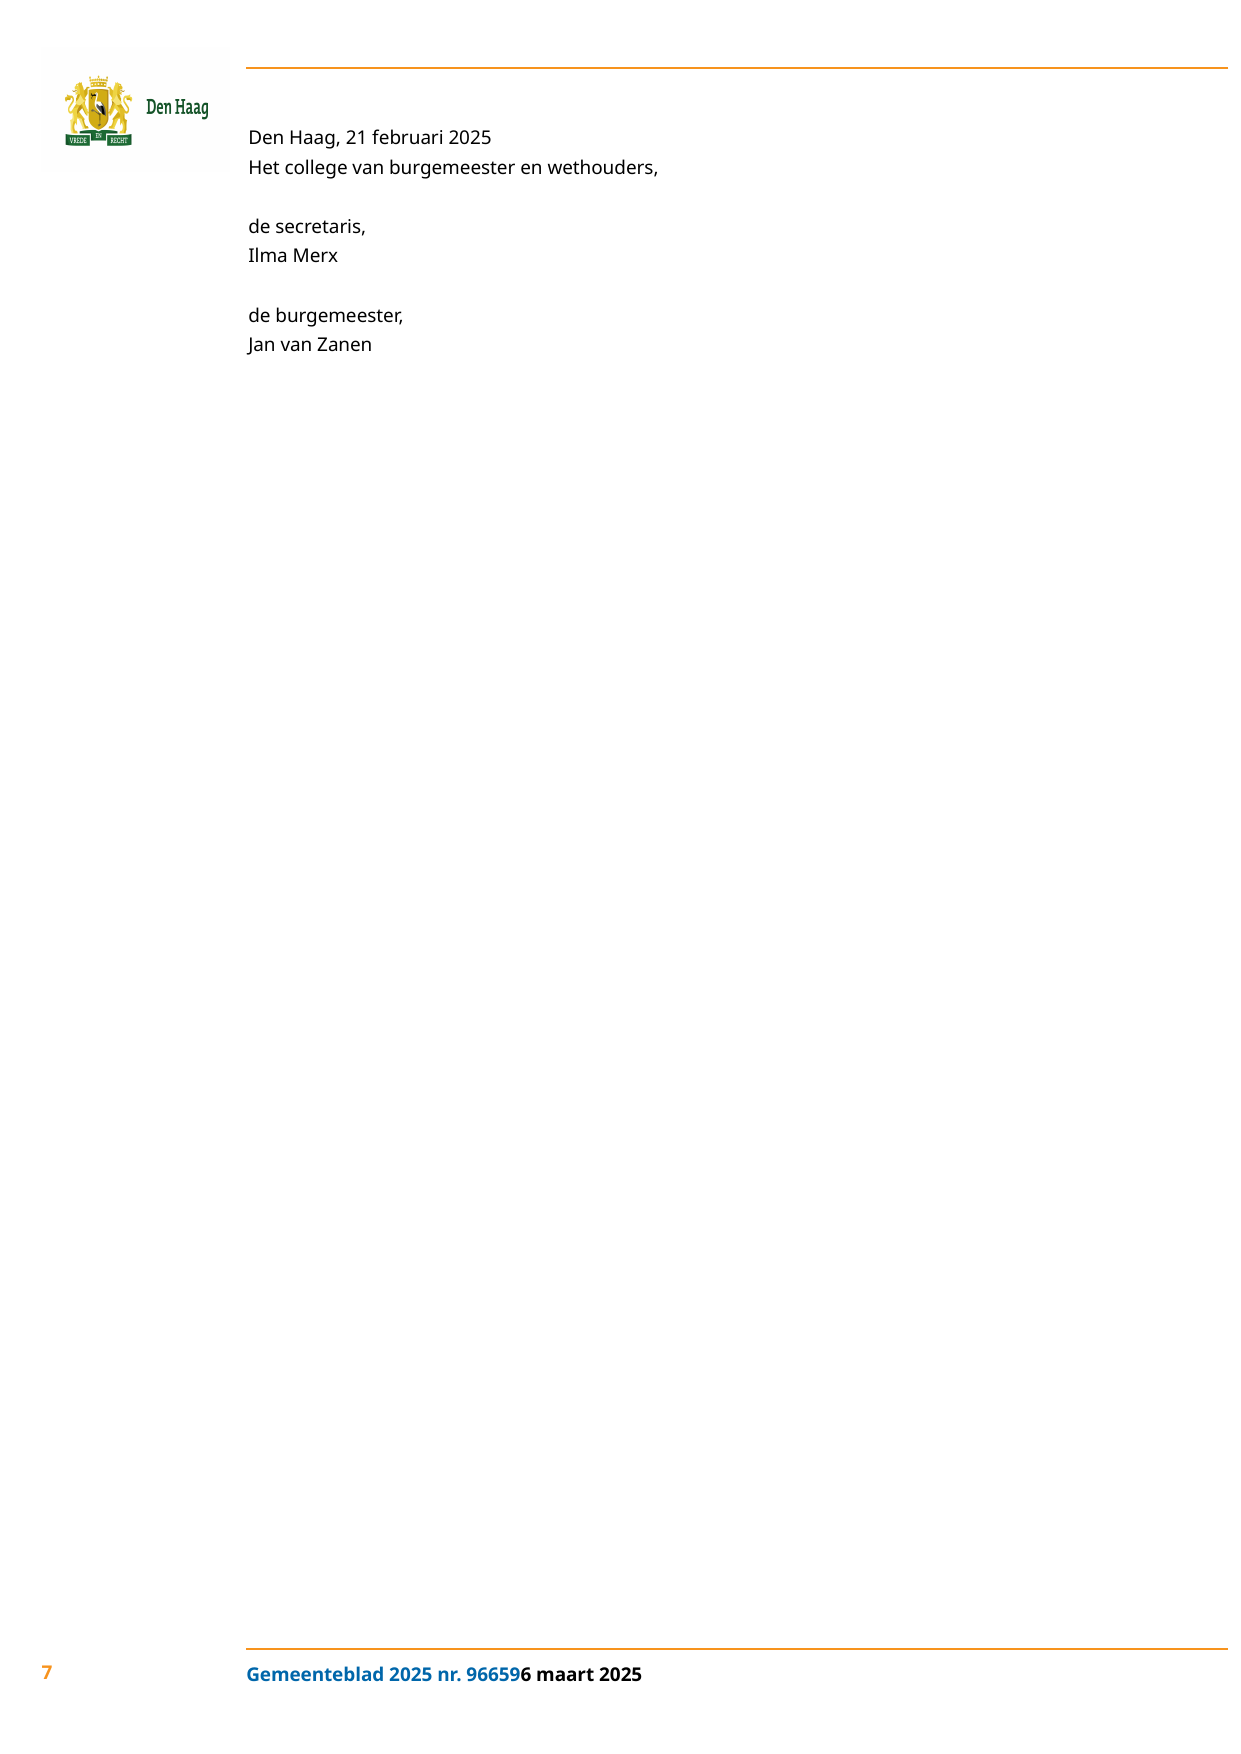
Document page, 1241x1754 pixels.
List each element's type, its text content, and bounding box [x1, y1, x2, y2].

text de secretaris, [248, 213, 1152, 239]
text Ilma Merx [248, 243, 1152, 268]
text Den Haag, 21 februari 2025 [248, 124, 1152, 150]
text Het college van burgemeester en wethouders, [248, 154, 1152, 180]
picture [41, 47, 231, 172]
text de burgemeester, [248, 302, 1152, 328]
text Jan van Zanen [248, 331, 1152, 357]
